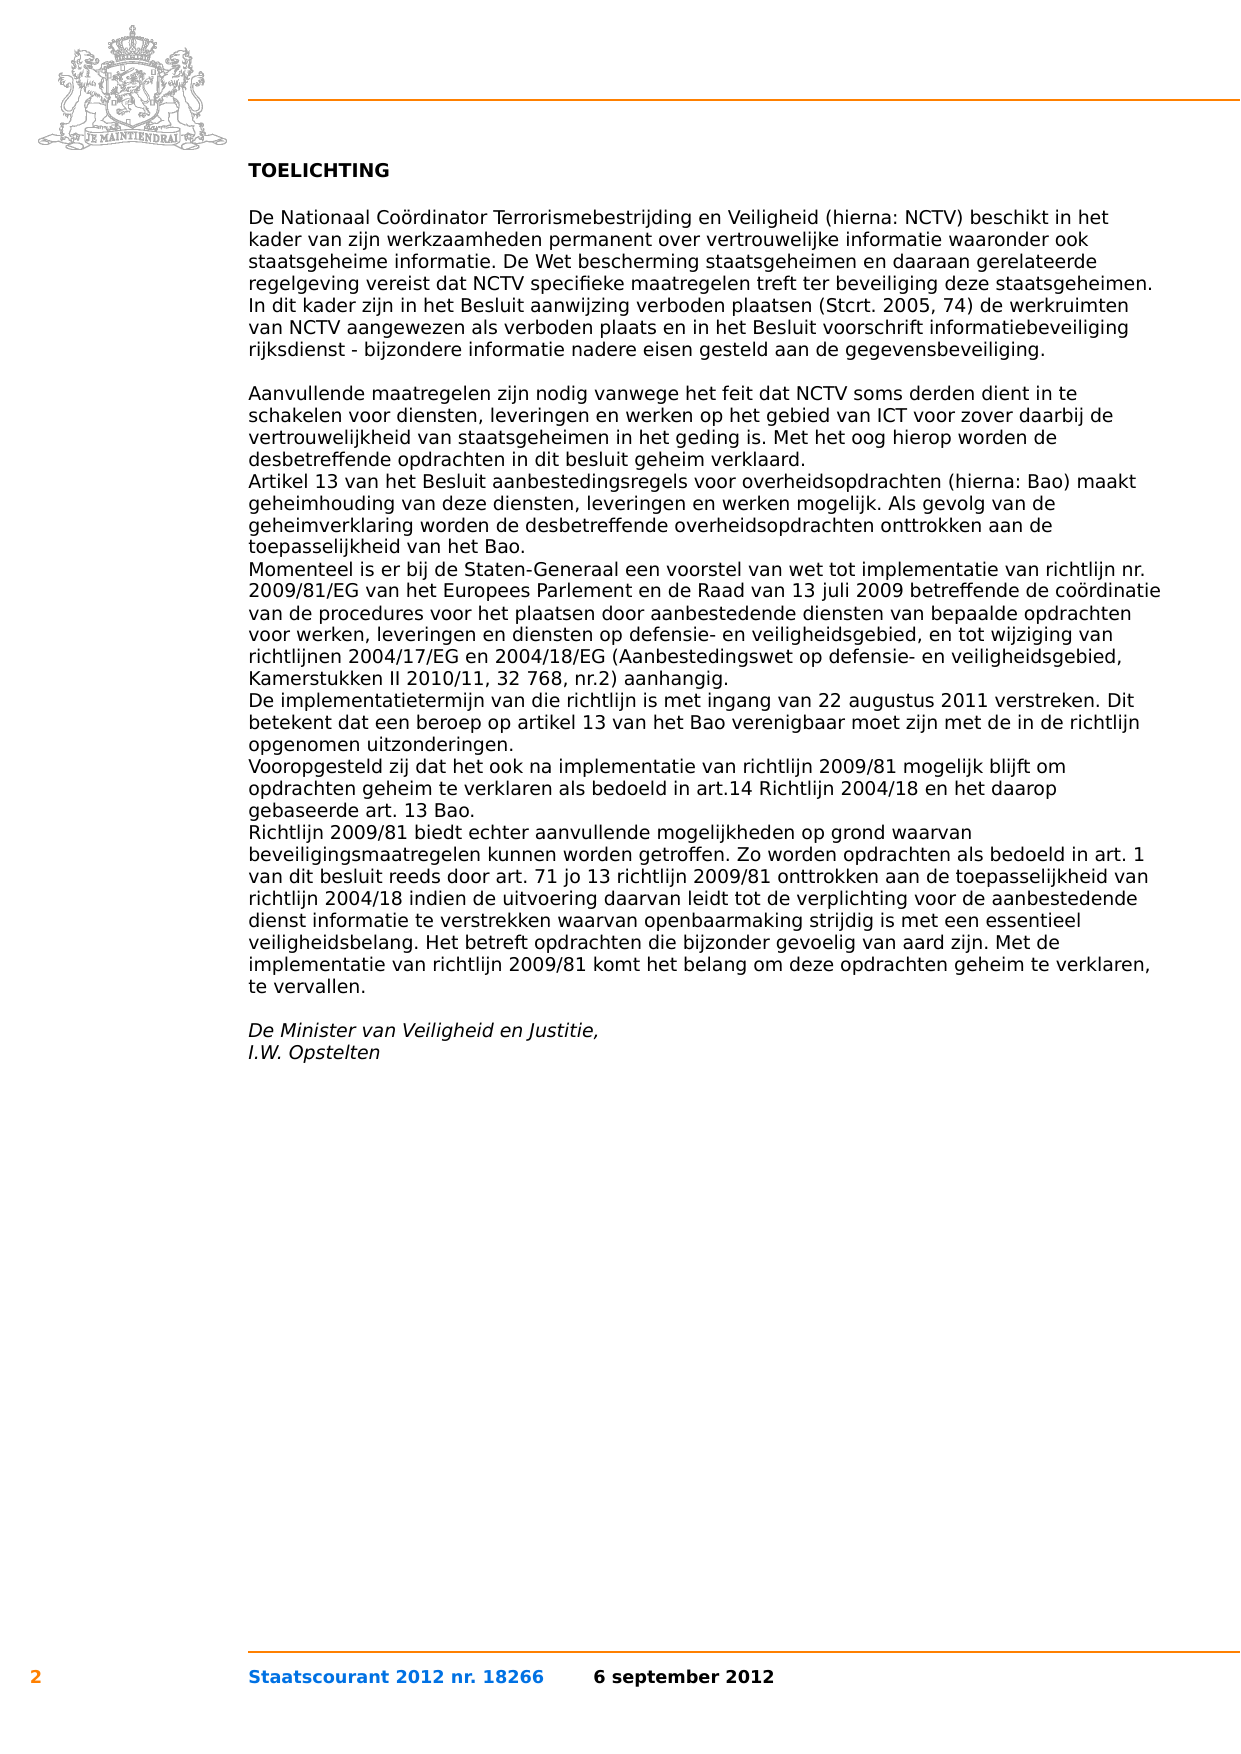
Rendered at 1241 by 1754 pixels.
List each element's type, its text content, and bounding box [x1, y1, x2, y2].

text De Minister van Veiligheid en Justitie, I.W. Opstelten [248, 1020, 1163, 1064]
text Momenteel is er bij de Staten-Generaal een voorstel van wet tot implementatie van richtlijn nr. 2009/81/EG van het Europees Parlement en de Raad van 13 juli 2009 betreffende de coördinatie van de procedures voor het plaatsen door aanbestedende diensten van bepaalde opdrachten voor werken, leveringen en diensten op defensie- en veiligheidsgebied, en tot wijziging van richtlijnen 2004/17/EG en 2004/18/EG (Aanbestedingswet op defensie- en veiligheidsgebied, Kamerstukken II 2010/11, 32 768, nr.2) aanhangig. [248, 558, 1163, 690]
picture [38, 25, 227, 150]
text Richtlijn 2009/81 biedt echter aanvullende mogelijkheden op grond waarvan beveiligingsmaatregelen kunnen worden getroffen. Zo worden opdrachten als bedoeld in art. 1 van dit besluit reeds door art. 71 jo 13 richtlijn 2009/81 onttrokken aan de toepasselijkheid van richtlijn 2004/18 indien de uitvoering daarvan leidt tot de verplichting voor de aanbestedende dienst informatie te verstrekken waarvan openbaarmaking strijdig is met een essentieel veiligheidsbelang. Het betreft opdrachten die bijzonder gevoelig van aard zijn. Met de implementatie van richtlijn 2009/81 komt het belang om deze opdrachten geheim te verklaren, te vervallen. [248, 822, 1163, 998]
text De implementatietermijn van die richtlijn is met ingang van 22 augustus 2011 verstreken. Dit betekent dat een beroep op artikel 13 van het Bao verenigbaar moet zijn met de in de richtlijn opgenomen uitzonderingen. [248, 690, 1163, 756]
subtitle TOELICHTING [248, 160, 1163, 182]
text Vooropgesteld zij dat het ook na implementatie van richtlijn 2009/81 mogelijk blijft om opdrachten geheim te verklaren als bedoeld in art.14 Richtlijn 2004/18 en het daarop gebaseerde art. 13 Bao. [248, 756, 1163, 822]
text Aanvullende maatregelen zijn nodig vanwege het feit dat NCTV soms derden dient in te schakelen voor diensten, leveringen en werken op het gebied van ICT voor zover daarbij de vertrouwelijkheid van staatsgeheimen in het geding is. Met het oog hierop worden de desbetreffende opdrachten in dit besluit geheim verklaard. [248, 383, 1163, 471]
text Artikel 13 van het Besluit aanbestedingsregels voor overheidsopdrachten (hierna: Bao) maakt geheimhouding van deze diensten, leveringen en werken mogelijk. Als gevolg van de geheimverklaring worden de desbetreffende overheidsopdrachten onttrokken aan de toepasselijkheid van het Bao. [248, 471, 1163, 558]
text De Nationaal Coördinator Terrorismebestrijding en Veiligheid (hierna: NCTV) beschikt in het kader van zijn werkzaamheden permanent over vertrouwelijke informatie waaronder ook staatsgeheime informatie. De Wet bescherming staatsgeheimen en daaraan gerelateerde regelgeving vereist dat NCTV specifieke maatregelen treft ter beveiliging deze staatsgeheimen. In dit kader zijn in het Besluit aanwijzing verboden plaatsen (Stcrt. 2005, 74) de werkruimten van NCTV aangewezen als verboden plaats en in het Besluit voorschrift informatiebeveiliging rijksdienst - bijzondere informatie nadere eisen gesteld aan de gegevensbeveiliging. [248, 207, 1163, 361]
